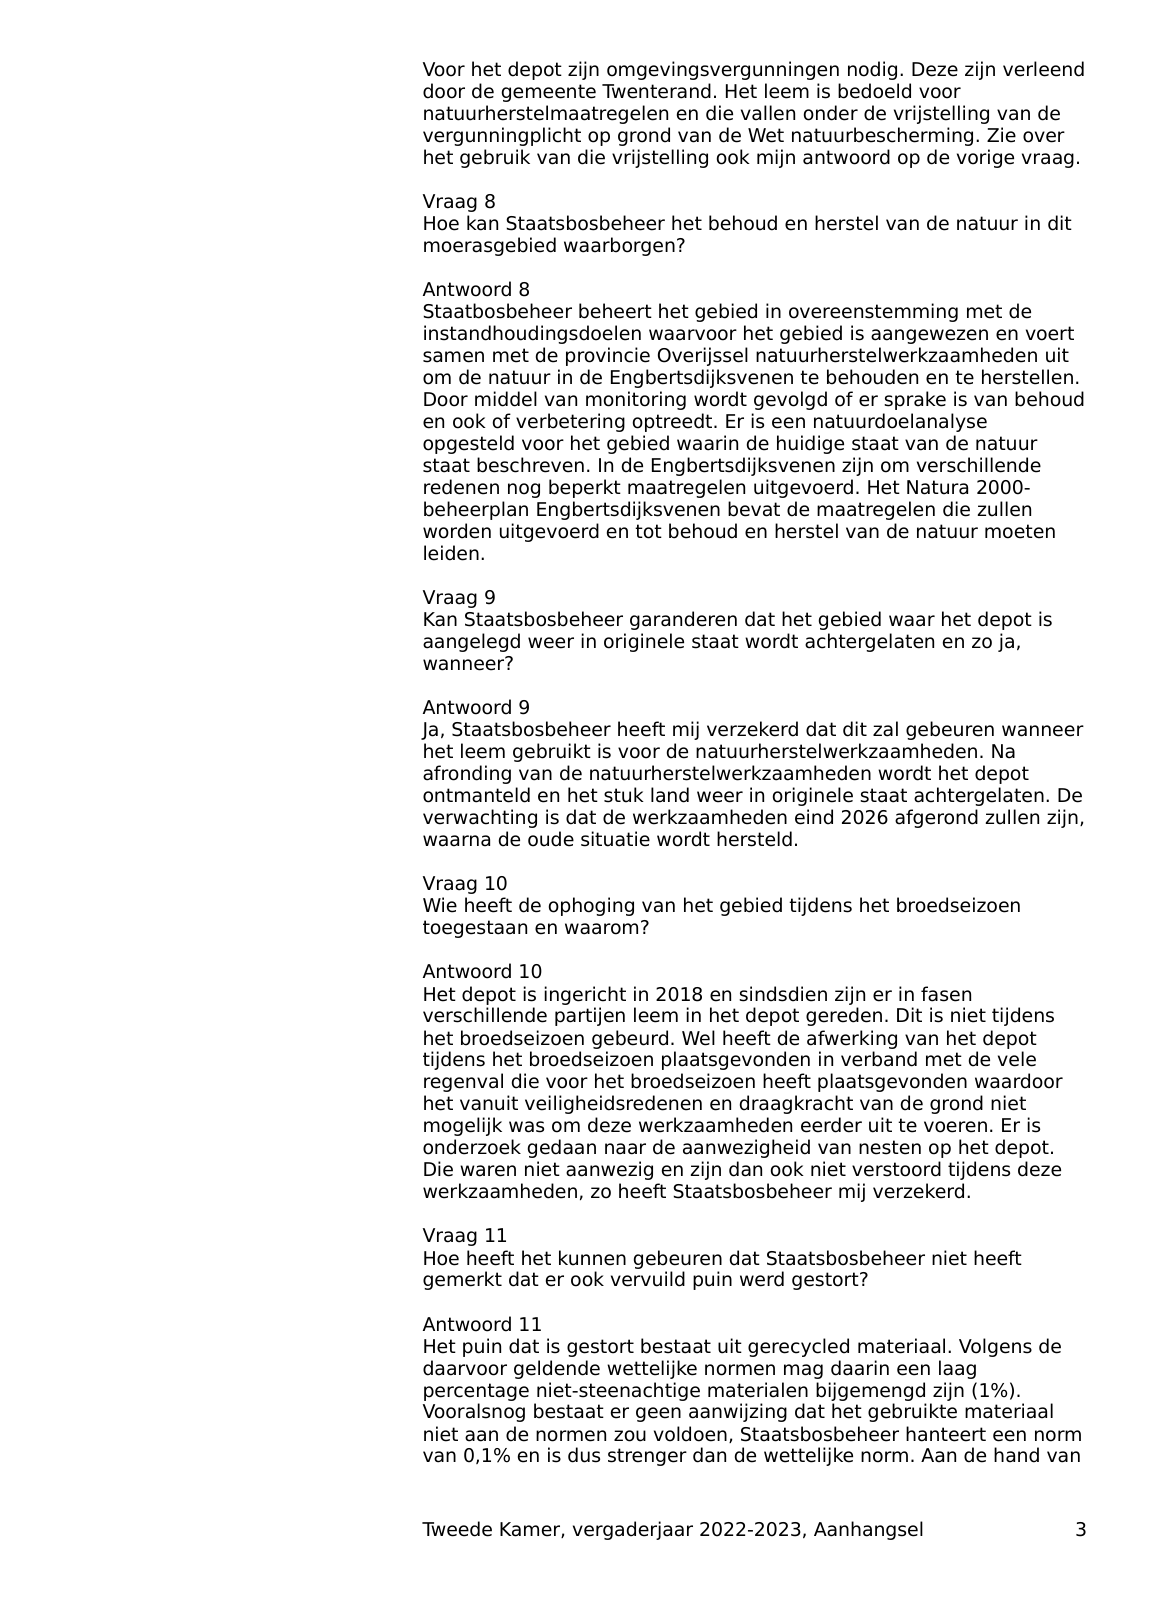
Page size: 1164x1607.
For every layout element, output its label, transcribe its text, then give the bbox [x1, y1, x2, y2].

text Staatbosbeheer beheert het gebied in overeenstemming met de instandhoudingsdoelen waarvoor het gebied is aangewezen en voert samen met de provincie Overijssel natuurherstelwerkzaamheden uit om de natuur in de Engbertsdijksvenen te behouden en te herstellen. Door middel van monitoring wordt gevolgd of er sprake is van behoud en ook of verbetering optreedt. Er is een natuurdoelanalyse opgesteld voor het gebied waarin de huidige staat van de natuur staat beschreven. In de Engbertsdijksvenen zijn om verschillende redenen nog beperkt maatregelen uitgevoerd. Het Natura 2000-beheerplan Engbertsdijksvenen bevat de maatregelen die zullen worden uitgevoerd en tot behoud en herstel van de natuur moeten leiden. [422, 301, 1087, 565]
text Antwoord 11 [422, 1313, 1087, 1336]
text Antwoord 9 [422, 697, 1087, 719]
text Wie heeft de ophoging van het gebied tijdens het broedseizoen toegestaan en waarom? [422, 895, 1087, 939]
text Voor het depot zijn omgevingsvergunningen nodig. Deze zijn verleend door de gemeente Twenterand. Het leem is bedoeld voor natuurherstelmaatregelen en die vallen onder de vrijstelling van de vergunningplicht op grond van de Wet natuurbescherming. Zie over het gebruik van die vrijstelling ook mijn antwoord op de vorige vraag. [422, 59, 1087, 169]
text Ja, Staatsbosbeheer heeft mij verzekerd dat dit zal gebeuren wanneer het leem gebruikt is voor de natuurherstelwerkzaamheden. Na afronding van de natuurherstelwerkzaamheden wordt het depot ontmanteld en het stuk land weer in originele staat achtergelaten. De verwachting is dat de werkzaamheden eind 2026 afgerond zullen zijn, waarna de oude situatie wordt hersteld. [422, 719, 1087, 851]
text Het puin dat is gestort bestaat uit gerecycled materiaal. Volgens de daarvoor geldende wettelijke normen mag daarin een laag percentage niet-steenachtige materialen bijgemengd zijn (1%). Vooralsnog bestaat er geen aanwijzing dat het gebruikte materiaal niet aan de normen zou voldoen, Staatsbosbeheer hanteert een norm van 0,1% en is dus strenger dan de wettelijke norm. Aan de hand van [422, 1336, 1087, 1467]
text Vraag 8 [422, 191, 1087, 213]
text Antwoord 10 [422, 961, 1087, 983]
text Vraag 10 [422, 873, 1087, 895]
text Kan Staatsbosbeheer garanderen dat het gebied waar het depot is aangelegd weer in originele staat wordt achtergelaten en zo ja, wanneer? [422, 609, 1087, 675]
text Antwoord 8 [422, 279, 1087, 301]
text Vraag 11 [422, 1225, 1087, 1247]
text Hoe kan Staatsbosbeheer het behoud en herstel van de natuur in dit moerasgebied waarborgen? [422, 213, 1087, 257]
text Hoe heeft het kunnen gebeuren dat Staatsbosbeheer niet heeft gemerkt dat er ook vervuild puin werd gestort? [422, 1247, 1087, 1291]
text Het depot is ingericht in 2018 en sindsdien zijn er in fasen verschillende partijen leem in het depot gereden. Dit is niet tijdens het broedseizoen gebeurd. Wel heeft de afwerking van het depot tijdens het broedseizoen plaatsgevonden in verband met de vele regenval die voor het broedseizoen heeft plaatsgevonden waardoor het vanuit veiligheidsredenen en draagkracht van de grond niet mogelijk was om deze werkzaamheden eerder uit te voeren. Er is onderzoek gedaan naar de aanwezigheid van nesten op het depot. Die waren niet aanwezig en zijn dan ook niet verstoord tijdens deze werkzaamheden, zo heeft Staatsbosbeheer mij verzekerd. [422, 983, 1087, 1203]
text Vraag 9 [422, 587, 1087, 609]
